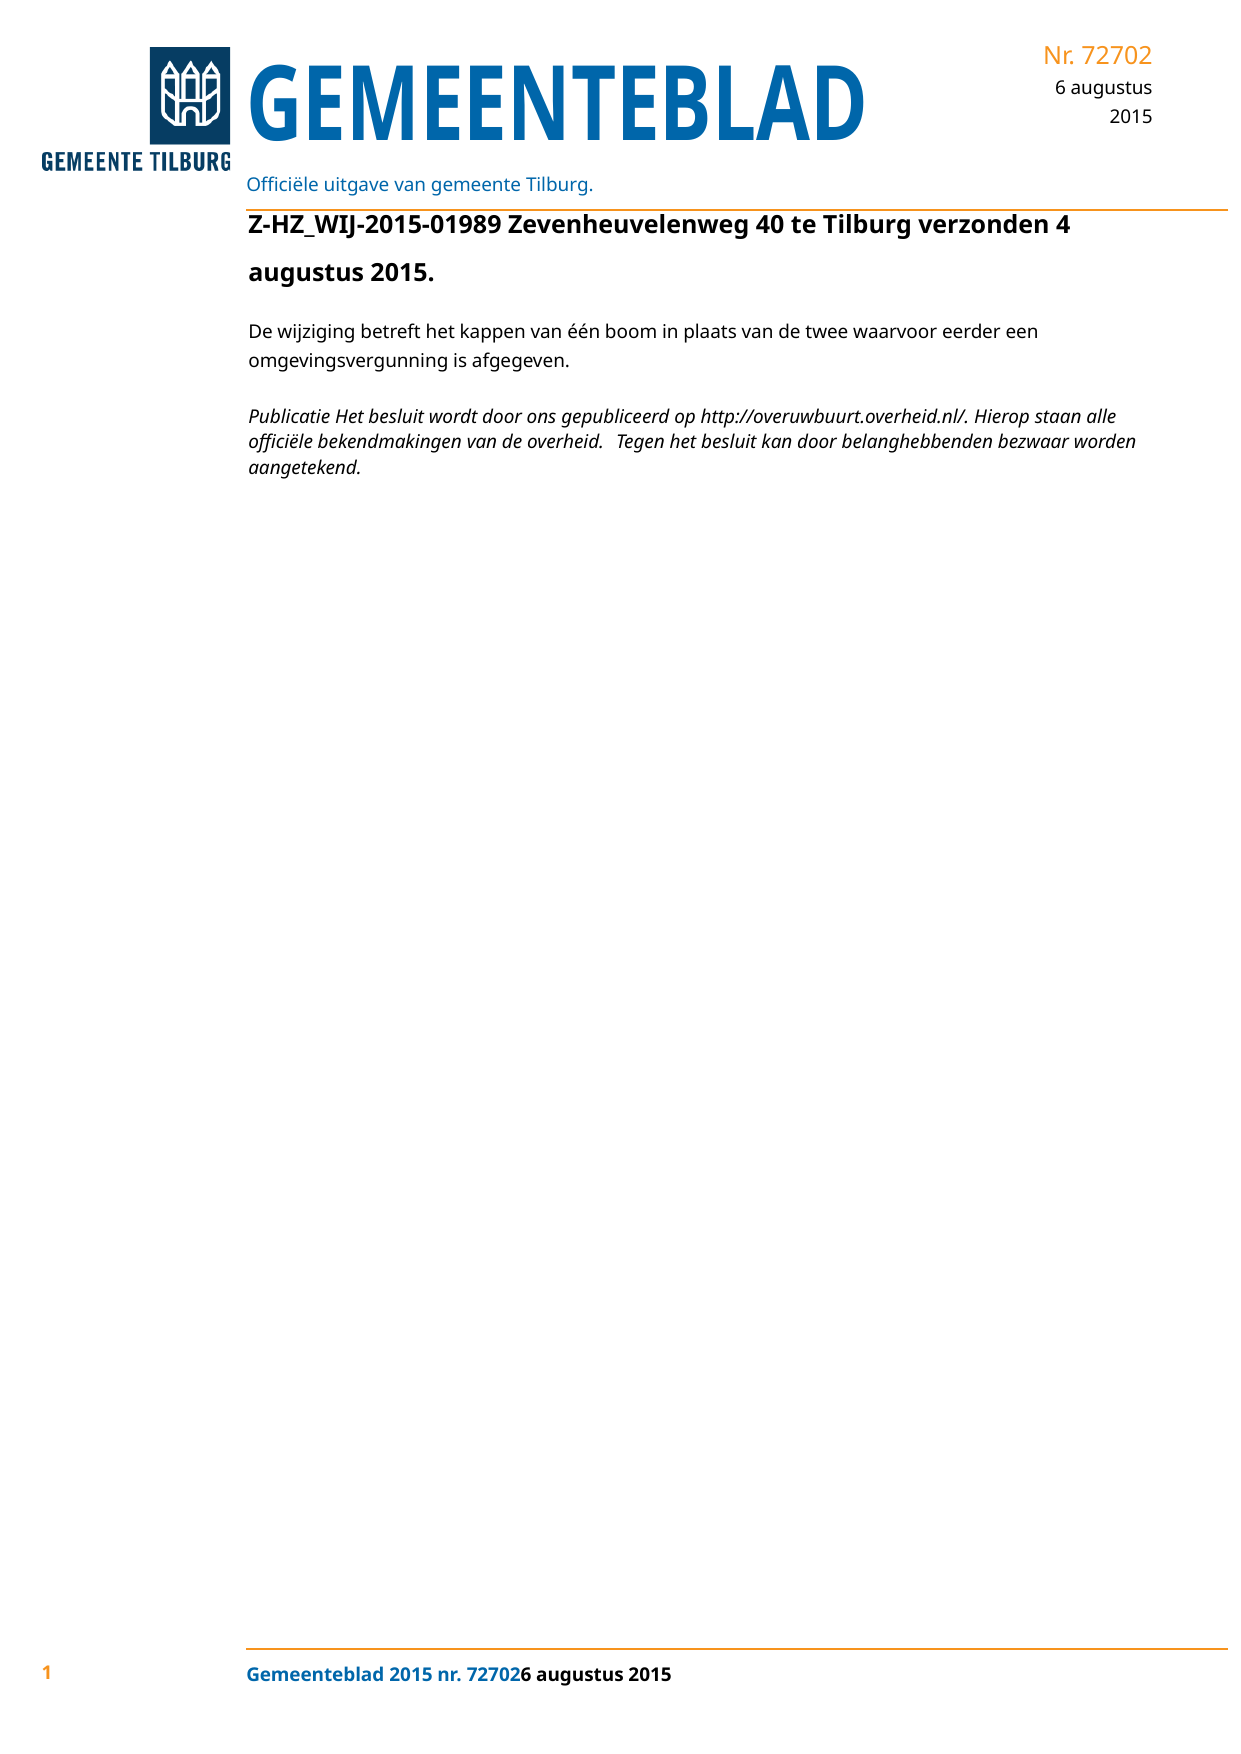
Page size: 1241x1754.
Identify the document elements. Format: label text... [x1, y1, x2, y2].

picture [41, 47, 231, 172]
text Z-HZ_WIJ-2015-01989 Zevenheuvelenweg 40 te Tilburg verzonden 4 augustus 2015. [248, 211, 1152, 288]
text Publicatie Het besluit wordt door ons gepubliceerd op http://overuwbuurt.overheid.nl/. Hierop staan alle officiële bekendmakingen van de overheid. Tegen het besluit kan door belanghebbenden bezwaar worden aangetekend. [248, 403, 1152, 480]
text De wijziging betreft het kappen van één boom in plaats van de twee waarvoor eerder een omgevingsvergunning is afgegeven. [248, 318, 1152, 373]
